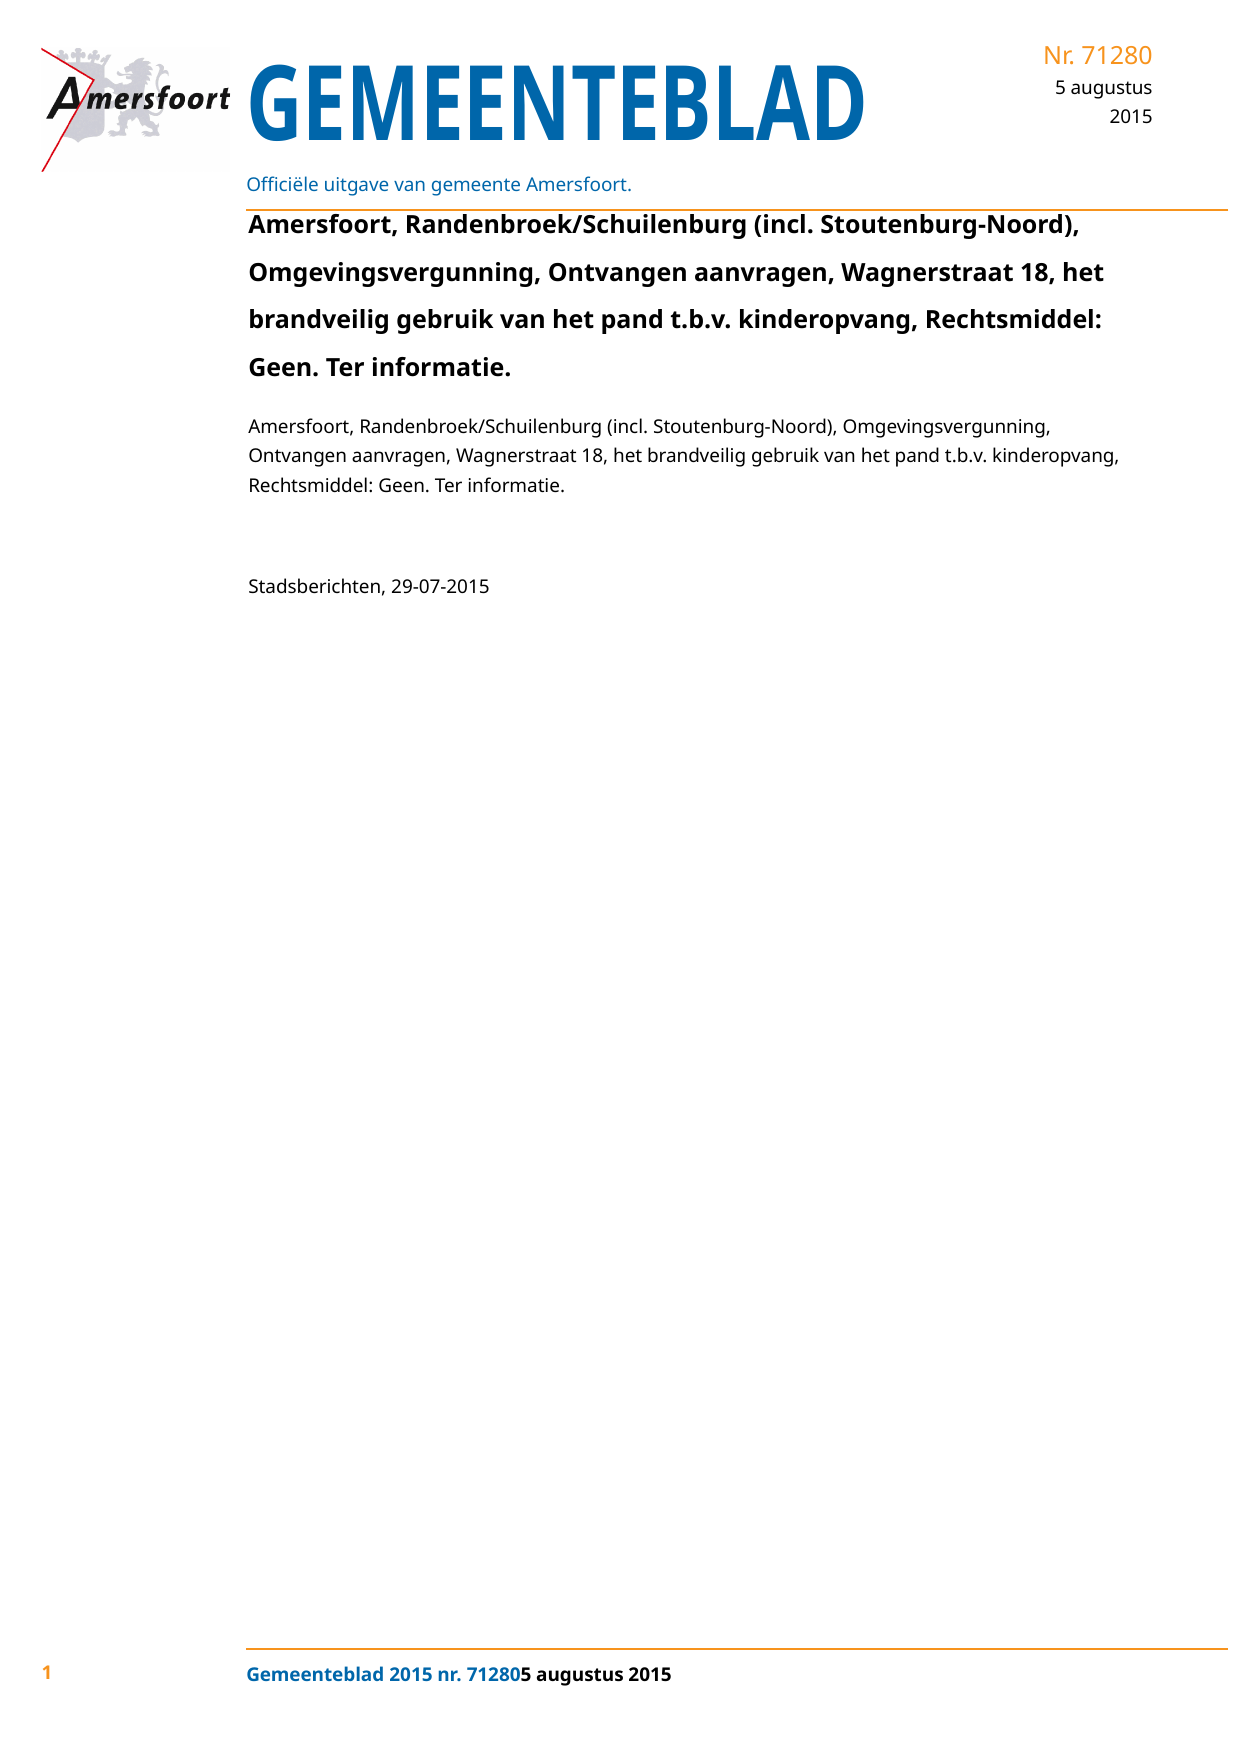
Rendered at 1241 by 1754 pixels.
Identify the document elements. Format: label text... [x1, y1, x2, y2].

text Stadsberichten, 29-07-2015 [248, 573, 1152, 599]
text Amersfoort, Randenbroek/Schuilenburg (incl. Stoutenburg-Noord), Omgevingsvergunning, Ontvangen aanvragen, Wagnerstraat 18, het brandveilig gebruik van het pand t.b.v. kinderopvang, Rechtsmiddel: Geen. Ter informatie. [248, 413, 1152, 498]
picture [41, 47, 231, 172]
text Amersfoort, Randenbroek/Schuilenburg (incl. Stoutenburg-Noord), Omgevingsvergunning, Ontvangen aanvragen, Wagnerstraat 18, het brandveilig gebruik van het pand t.b.v. kinderopvang, Rechtsmiddel: Geen. Ter informatie. [248, 211, 1152, 384]
